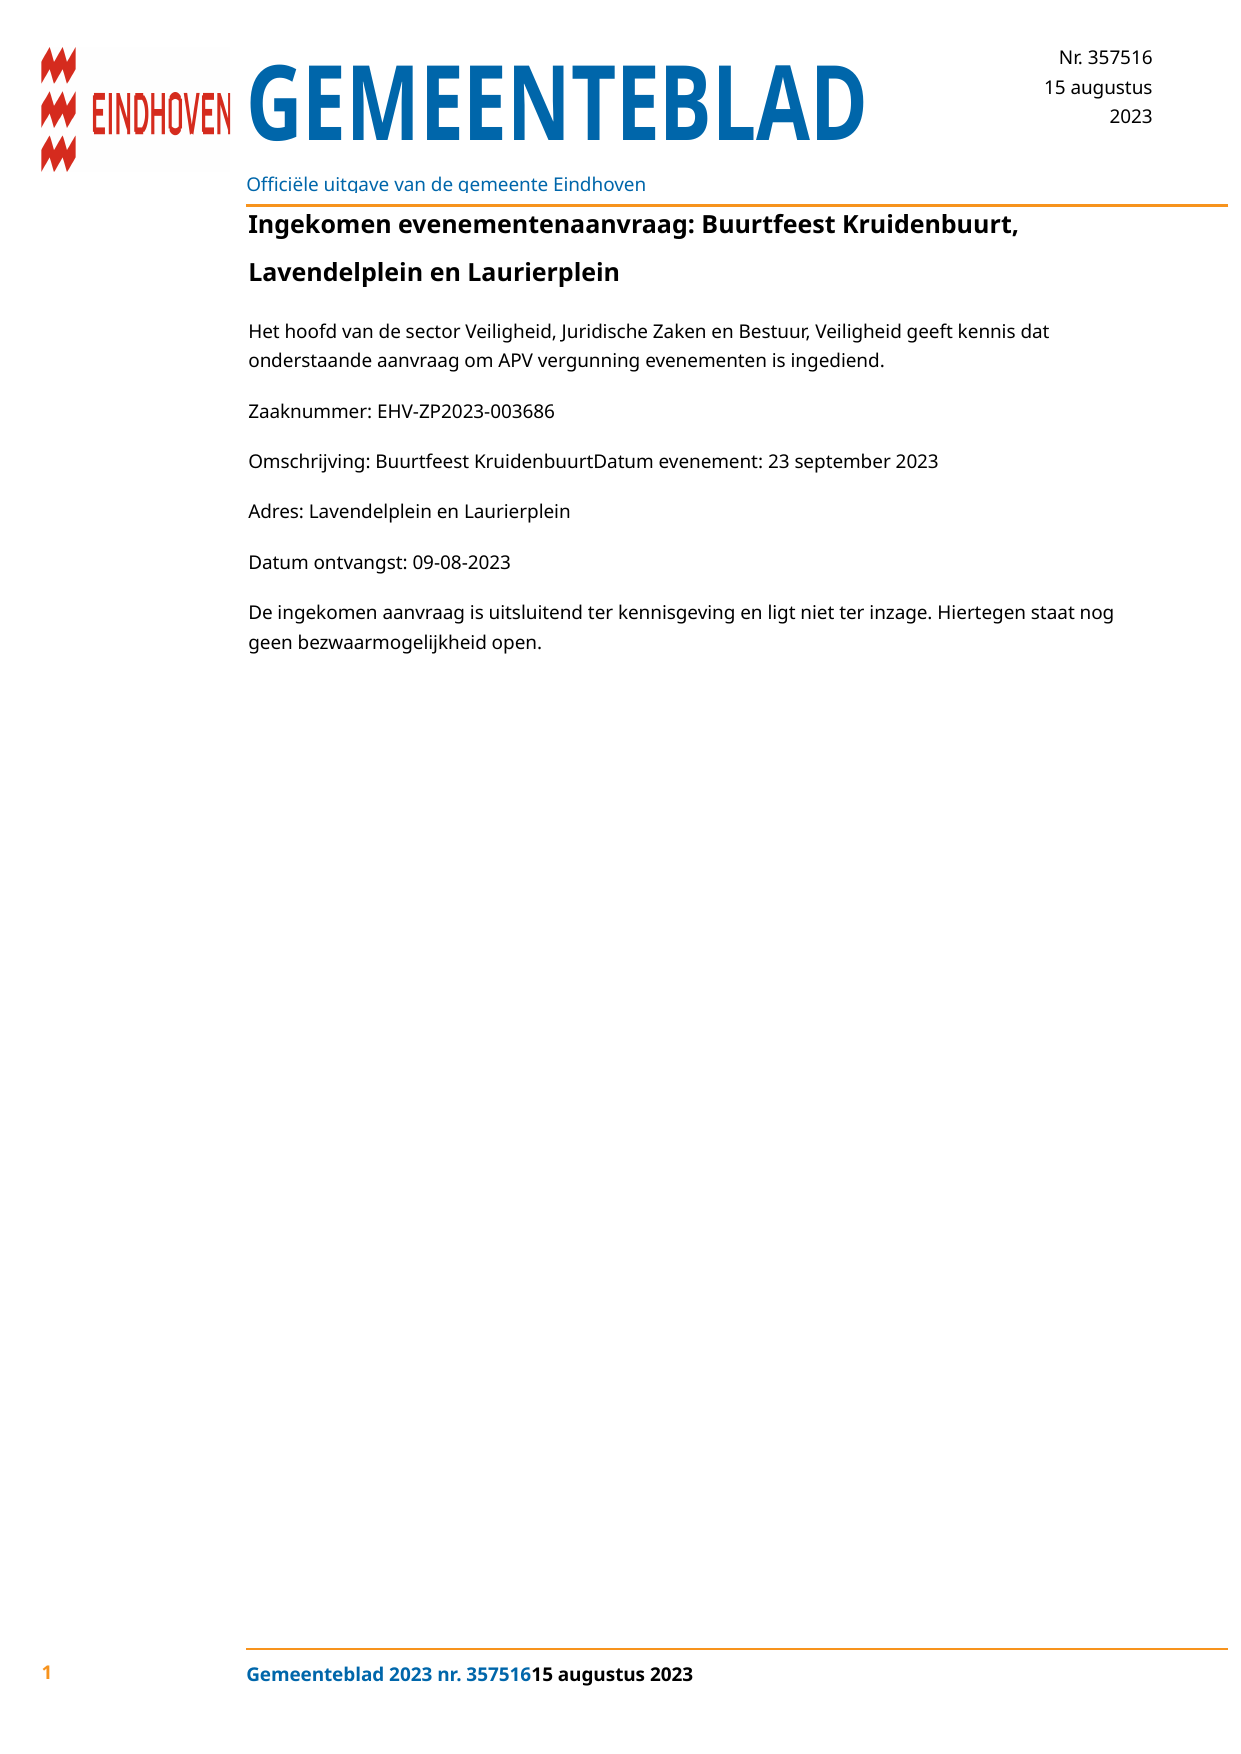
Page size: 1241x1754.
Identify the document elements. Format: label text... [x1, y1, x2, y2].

picture [41, 47, 231, 172]
text Omschrijving: Buurtfeest KruidenbuurtDatum evenement: 23 september 2023 [248, 448, 1152, 474]
text Adres: Lavendelplein en Laurierplein [248, 499, 1152, 524]
text Zaaknummer: EHV-ZP2023-003686 [248, 398, 1152, 424]
text Het hoofd van de sector Veiligheid, Juridische Zaken en Bestuur, Veiligheid geeft kennis dat onderstaande aanvraag om APV vergunning evenementen is ingediend. [248, 318, 1152, 373]
text Datum ontvangst: 09-08-2023 [248, 549, 1152, 575]
text De ingekomen aanvraag is uitsluitend ter kennisgeving en ligt niet ter inzage. Hiertegen staat nog geen bezwaarmogelijkheid open. [248, 599, 1152, 655]
text Ingekomen evenementenaanvraag: Buurtfeest Kruidenbuurt, Lavendelplein en Laurierplein [248, 207, 1152, 288]
